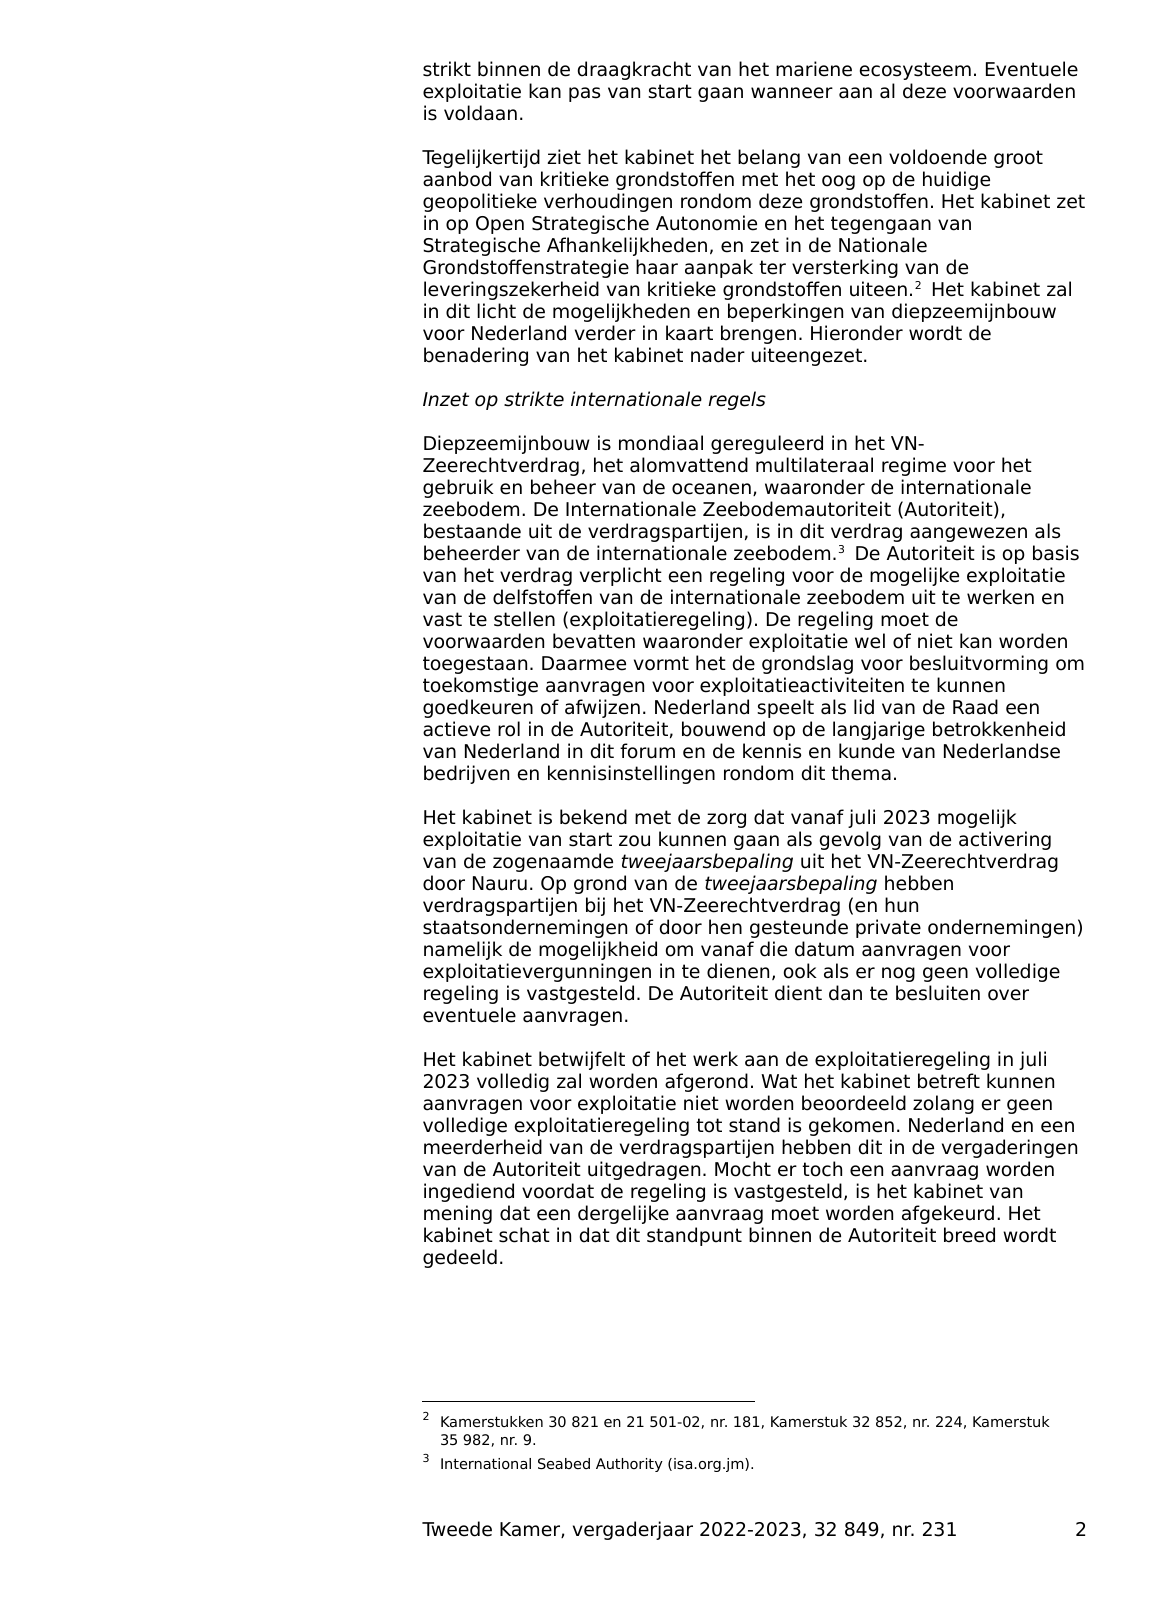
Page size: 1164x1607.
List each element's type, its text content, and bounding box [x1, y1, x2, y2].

text strikt binnen de draagkracht van het mariene ecosysteem. Eventuele exploitatie kan pas van start gaan wanneer aan al deze voorwaarden is voldaan. [422, 59, 1087, 125]
text Het kabinet is bekend met de zorg dat vanaf juli 2023 mogelijk exploitatie van start zou kunnen gaan als gevolg van de activering van de zogenaamde tweejaarsbepaling uit het VN-Zeerechtverdrag door Nauru. Op grond van de tweejaarsbepaling hebben verdragspartijen bij het VN-Zeerechtverdrag (en hun staatsondernemingen of door hen gesteunde private ondernemingen) namelijk de mogelijkheid om vanaf die datum aanvragen voor exploitatievergunningen in te dienen, ook als er nog geen volledige regeling is vastgesteld. De Autoriteit dient dan te besluiten over eventuele aanvragen. [422, 807, 1087, 1027]
text Kamerstukken 30 821 en 21 501-02, nr. 181, Kamerstuk 32 852, nr. 224, Kamerstuk 35 982, nr. 9. [422, 1410, 1087, 1449]
text Het kabinet betwijfelt of het werk aan de exploitatieregeling in juli 2023 volledig zal worden afgerond. Wat het kabinet betreft kunnen aanvragen voor exploitatie niet worden beoordeeld zolang er geen volledige exploitatieregeling tot stand is gekomen. Nederland en een meerderheid van de verdragspartijen hebben dit in de vergaderingen van de Autoriteit uitgedragen. Mocht er toch een aanvraag worden ingediend voordat de regeling is vastgesteld, is het kabinet van mening dat een dergelijke aanvraag moet worden afgekeurd. Het kabinet schat in dat dit standpunt binnen de Autoriteit breed wordt gedeeld. [422, 1049, 1087, 1269]
text International Seabed Authority (isa.org.jm). [422, 1452, 1087, 1474]
subtitle Inzet op strikte internationale regels [422, 389, 1087, 411]
text Tegelijkertijd ziet het kabinet het belang van een voldoende groot aanbod van kritieke grondstoffen met het oog op de huidige geopolitieke verhoudingen rondom deze grondstoffen. Het kabinet zet in op Open Strategische Autonomie en het tegengaan van Strategische Afhankelijkheden, en zet in de Nationale Grondstoffenstrategie haar aanpak ter versterking van de leveringszekerheid van kritieke grondstoffen uiteen. Het kabinet zal in dit licht de mogelijkheden en beperkingen van diepzeemijnbouw voor Nederland verder in kaart brengen. Hieronder wordt de benadering van het kabinet nader uiteengezet. [422, 147, 1087, 367]
text Diepzeemijnbouw is mondiaal gereguleerd in het VN-Zeerechtverdrag, het alomvattend multilateraal regime voor het gebruik en beheer van de oceanen, waaronder de internationale zeebodem. De Internationale Zeebodemautoriteit (Autoriteit), bestaande uit de verdragspartijen, is in dit verdrag aangewezen als beheerder van de internationale zeebodem. De Autoriteit is op basis van het verdrag verplicht een regeling voor de mogelijke exploitatie van de delfstoffen van de internationale zeebodem uit te werken en vast te stellen (exploitatieregeling). De regeling moet de voorwaarden bevatten waaronder exploitatie wel of niet kan worden toegestaan. Daarmee vormt het de grondslag voor besluitvorming om toekomstige aanvragen voor exploitatieactiviteiten te kunnen goedkeuren of afwijzen. Nederland speelt als lid van de Raad een actieve rol in de Autoriteit, bouwend op de langjarige betrokkenheid van Nederland in dit forum en de kennis en kunde van Nederlandse bedrijven en kennisinstellingen rondom dit thema. [422, 433, 1087, 785]
